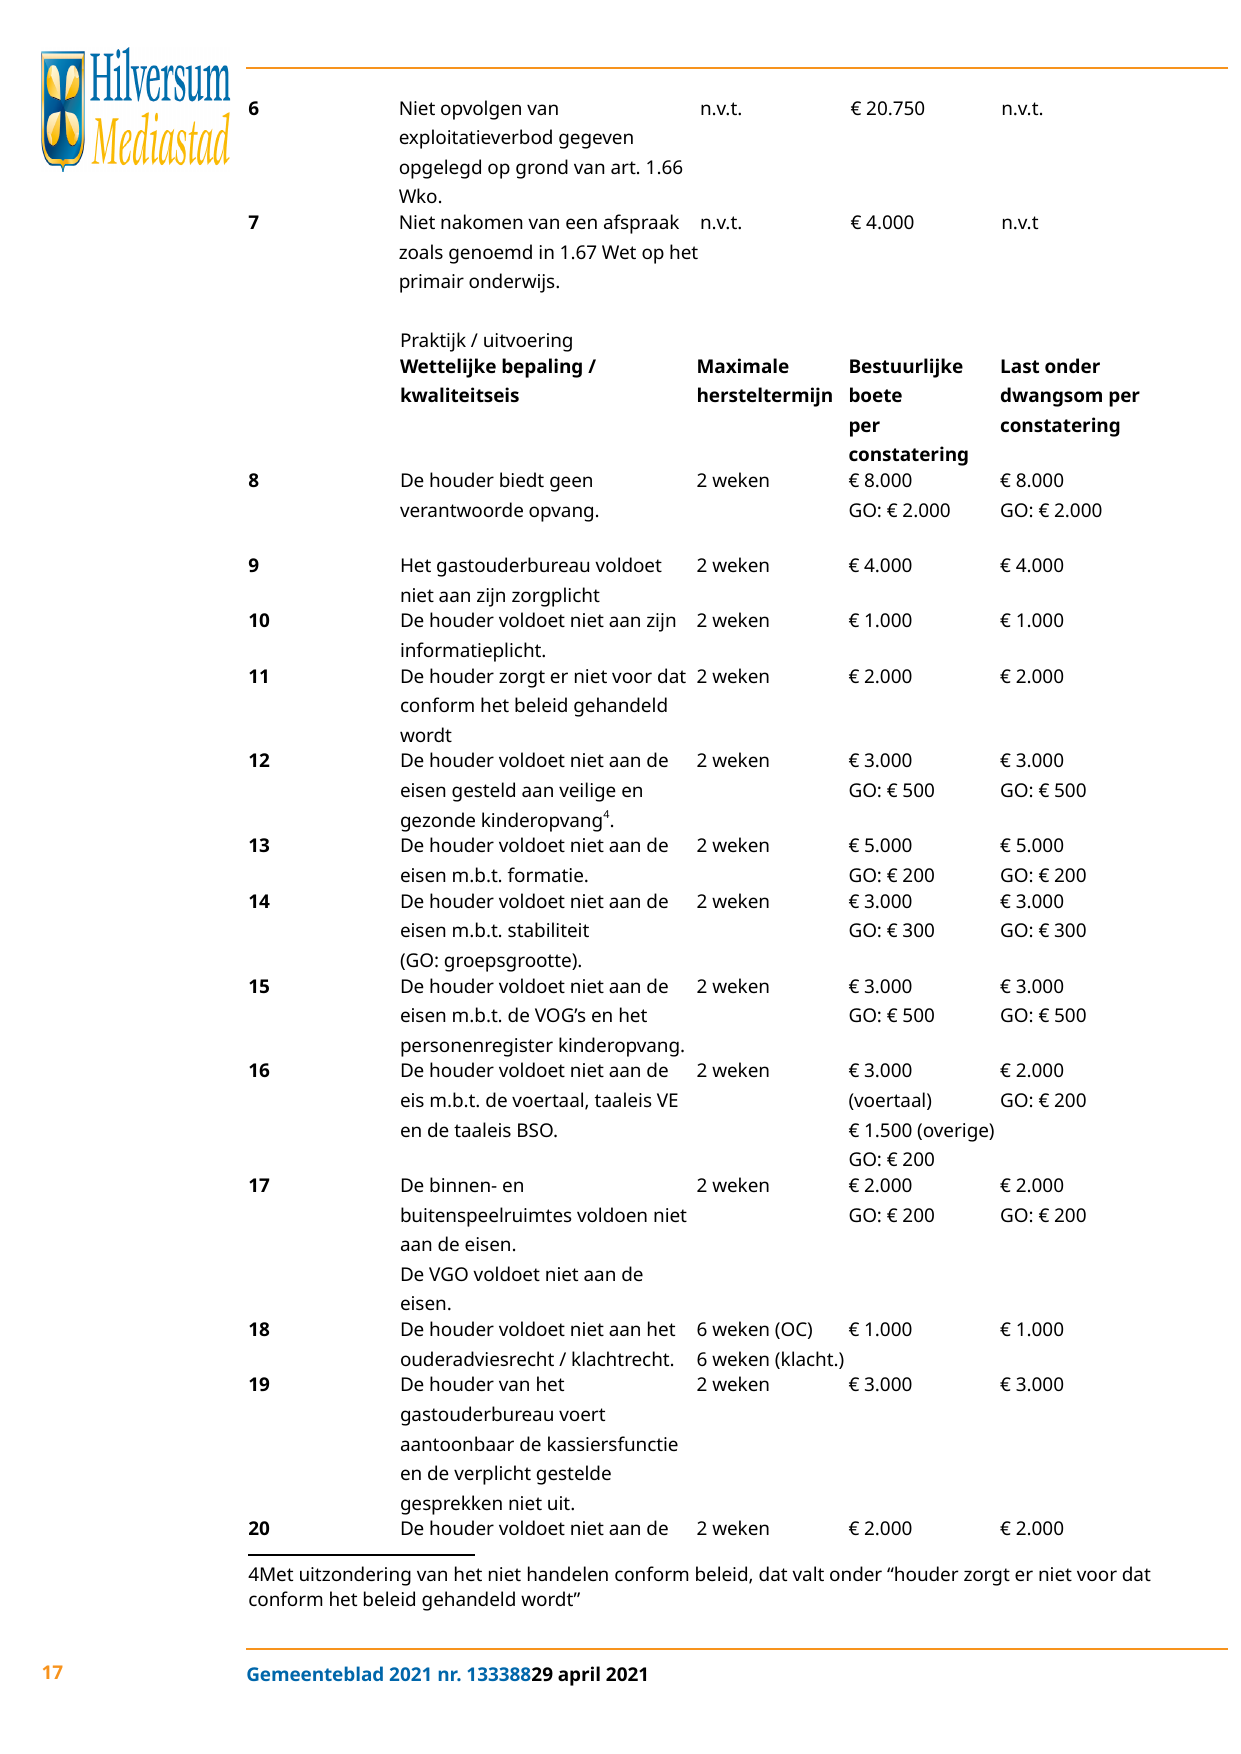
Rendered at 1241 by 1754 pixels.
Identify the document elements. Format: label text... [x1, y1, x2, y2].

table_cell € 2.000 GO: € 200 [1000, 1058, 1152, 1172]
table_cell 9 [248, 552, 400, 607]
table_cell € 1.000 [848, 608, 1000, 663]
table_cell De houder voldoet niet aan zijn informatieplicht. [400, 608, 696, 663]
table_cell 2 weken [696, 552, 848, 607]
table_cell € 2.000 [1000, 1516, 1152, 1541]
table_cell Wettelijke bepaling / kwaliteitseis [400, 353, 696, 467]
table_cell € 4.000 [848, 552, 1000, 607]
table_cell De houder voldoet niet aan de eisen m.b.t. stabiliteit (GO: groepsgrootte). [400, 888, 696, 973]
table_cell 10 [248, 608, 400, 663]
table_cell € 3.000 GO: € 500 [848, 973, 1000, 1058]
picture [41, 47, 231, 172]
table_cell 17 [248, 1172, 400, 1316]
table_cell 18 [248, 1316, 400, 1372]
table_cell € 8.000 GO: € 2.000 [1000, 467, 1152, 552]
table_cell De houder voldoet niet aan het ouderadviesrecht / klachtrecht. [400, 1316, 696, 1372]
table_cell 2 weken [696, 1516, 848, 1541]
table_header [248, 327, 400, 353]
table_cell De binnen- en buitenspeelruimtes voldoen niet aan de eisen. De VGO voldoet niet aan de eisen. [400, 1172, 696, 1316]
table_cell € 2.000 [1000, 663, 1152, 748]
table_cell 20 [248, 1516, 400, 1541]
table_cell 2 weken [696, 1058, 848, 1172]
table_cell € 20.750 [850, 95, 1001, 209]
table_cell 14 [248, 888, 400, 973]
table_cell 2 weken [696, 1372, 848, 1516]
table_cell 19 [248, 1372, 400, 1516]
table_cell n.v.t [1001, 209, 1152, 294]
table_cell € 2.000 GO: € 200 [1000, 1172, 1152, 1316]
table_cell 6 weken (OC) 6 weken (klacht.) [696, 1316, 848, 1372]
table_cell 2 weken [696, 663, 848, 748]
table_cell € 2.000 [848, 663, 1000, 748]
table_cell 2 weken [696, 888, 848, 973]
table_cell 15 [248, 973, 400, 1058]
table_cell Last onder dwangsom per constatering [1000, 353, 1152, 467]
table_cell [248, 353, 400, 467]
table_cell € 3.000 [1000, 1372, 1152, 1516]
table_cell n.v.t. [700, 95, 850, 209]
table_cell 2 weken [696, 748, 848, 833]
table_cell De houder voldoet niet aan de [400, 1516, 696, 1541]
table_cell 2 weken [696, 833, 848, 888]
table_cell 12 [248, 748, 400, 833]
table_cell 6 [248, 95, 398, 209]
table_cell De houder biedt geen verantwoorde opvang. [400, 467, 696, 552]
table_cell € 4.000 [1000, 552, 1152, 607]
table_cell Bestuurlijke boete per constatering [848, 353, 1000, 467]
table_cell De houder van het gastouderbureau voert aantoonbaar de kassiersfunctie en de verplicht gestelde gesprekken niet uit. [400, 1372, 696, 1516]
table_cell € 2.000 [848, 1516, 1000, 1541]
table_cell n.v.t. [1001, 95, 1152, 209]
table_cell € 3.000 GO: € 500 [848, 748, 1000, 833]
table_header [696, 327, 848, 353]
table_cell De houder voldoet niet aan de eisen m.b.t. de VOG’s en het personenregister kinderopvang. [400, 973, 696, 1058]
table_cell € 3.000 GO: € 500 [1000, 748, 1152, 833]
table_cell Maximale hersteltermijn [696, 353, 848, 467]
table_cell 2 weken [696, 973, 848, 1058]
table_cell € 2.000 GO: € 200 [848, 1172, 1000, 1316]
table_cell 7 [248, 209, 398, 294]
table_cell € 3.000 [848, 1372, 1000, 1516]
table_cell 13 [248, 833, 400, 888]
table_cell € 3.000 GO: € 500 [1000, 973, 1152, 1058]
table_cell € 4.000 [850, 209, 1001, 294]
table_cell € 1.000 [1000, 608, 1152, 663]
table_cell 2 weken [696, 467, 848, 552]
table_cell € 3.000 GO: € 300 [848, 888, 1000, 973]
table_cell De houder zorgt er niet voor dat conform het beleid gehandeld wordt [400, 663, 696, 748]
table_header [1000, 327, 1152, 353]
table_cell 8 [248, 467, 400, 552]
table_cell 16 [248, 1058, 400, 1172]
table_cell n.v.t. [700, 209, 850, 294]
table_cell De houder voldoet niet aan de eisen m.b.t. formatie. [400, 833, 696, 888]
table_cell De houder voldoet niet aan de eisen gesteld aan veilige en gezonde kinderopvang. [400, 748, 696, 833]
table_cell Niet opvolgen van exploitatieverbod gegeven opgelegd op grond van art. 1.66 Wko. [399, 95, 700, 209]
table_header [848, 327, 1000, 353]
table_cell € 5.000 GO: € 200 [848, 833, 1000, 888]
table_cell Het gastouderbureau voldoet niet aan zijn zorgplicht [400, 552, 696, 607]
table_cell € 3.000 GO: € 300 [1000, 888, 1152, 973]
table_cell € 8.000 GO: € 2.000 [848, 467, 1000, 552]
table_cell Niet nakomen van een afspraak zoals genoemd in 1.67 Wet op het primair onderwijs. [399, 209, 700, 294]
table_cell € 1.000 [848, 1316, 1000, 1372]
table_cell € 3.000 (voertaal) € 1.500 (overige) GO: € 200 [848, 1058, 1000, 1172]
table_header Praktijk / uitvoering [400, 327, 696, 353]
table_cell De houder voldoet niet aan de eis m.b.t. de voertaal, taaleis VE en de taaleis BSO. [400, 1058, 696, 1172]
table_cell 2 weken [696, 1172, 848, 1316]
table_cell € 1.000 [1000, 1316, 1152, 1372]
table_cell 2 weken [696, 608, 848, 663]
table_cell € 5.000 GO: € 200 [1000, 833, 1152, 888]
table_cell 11 [248, 663, 400, 748]
